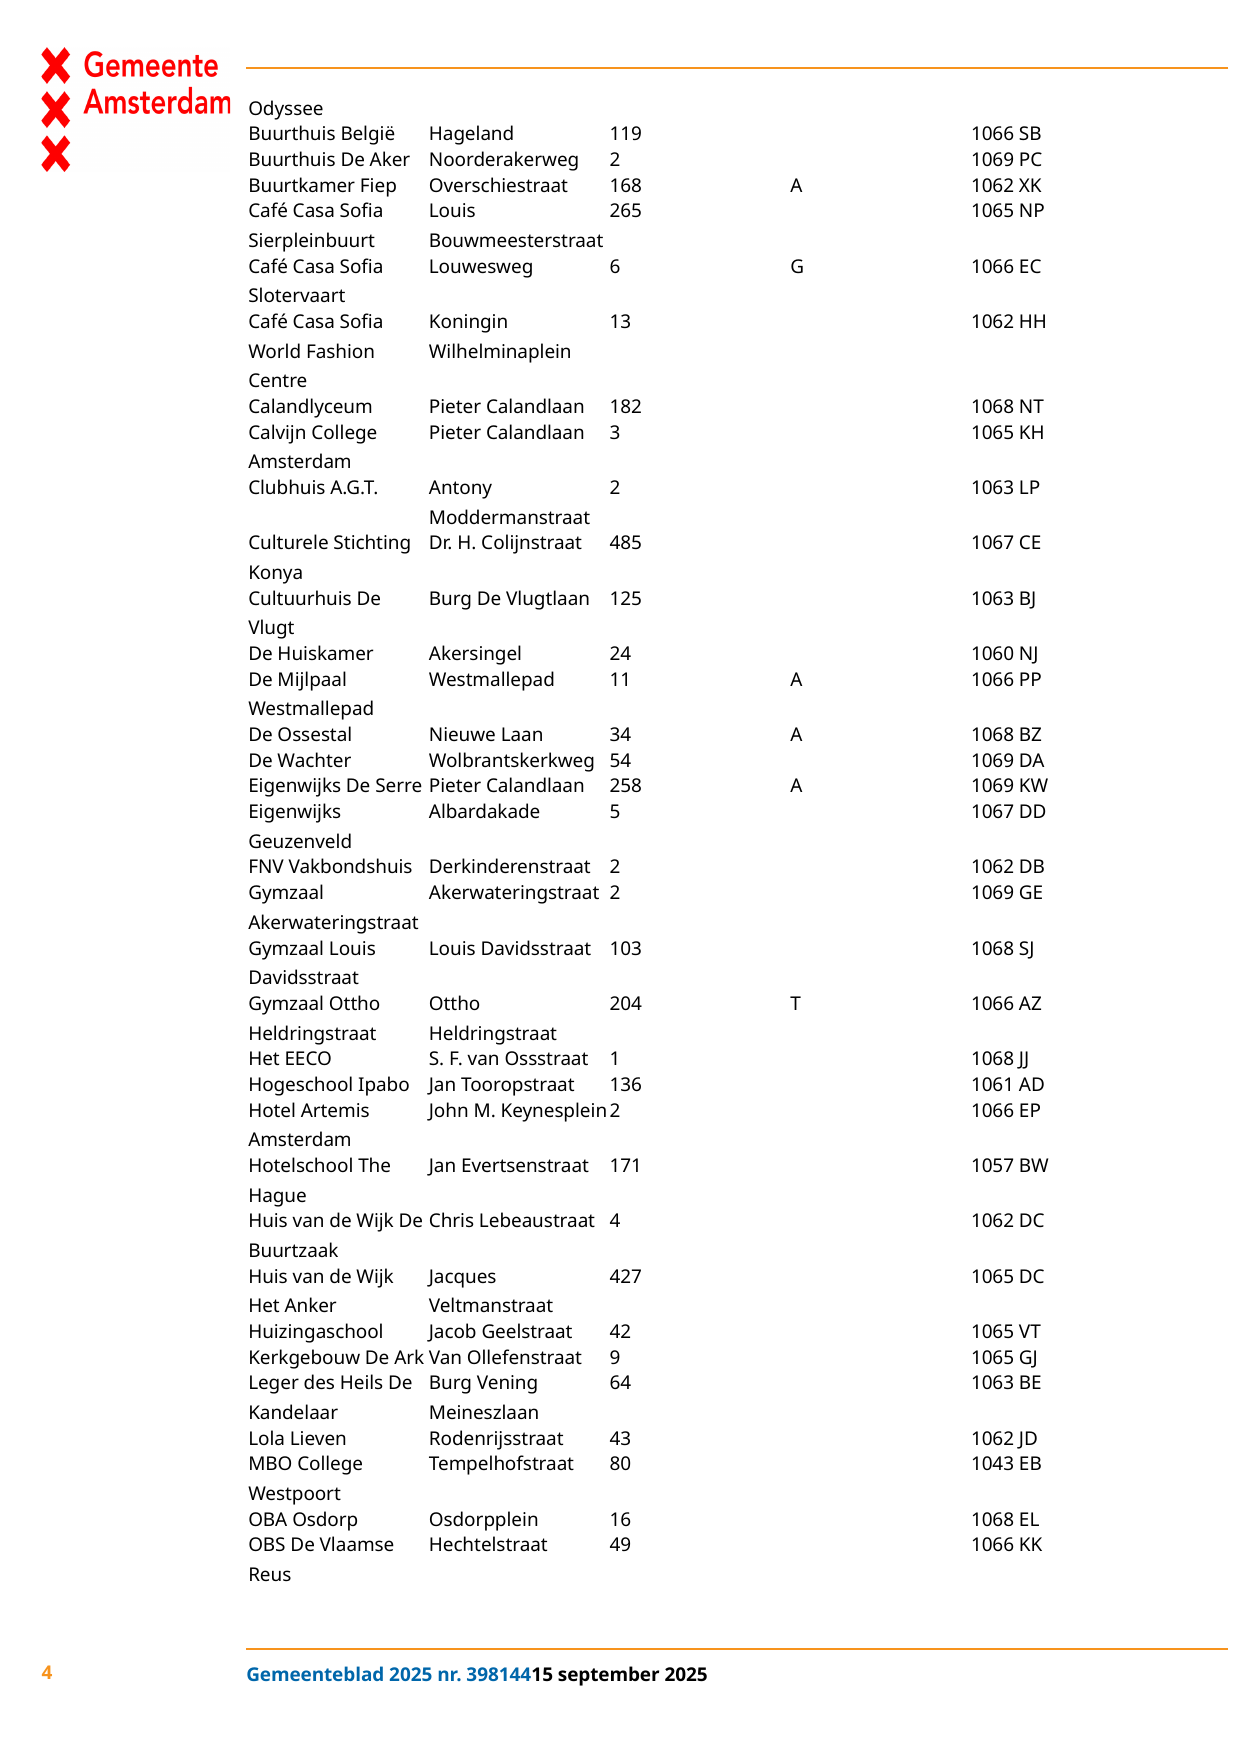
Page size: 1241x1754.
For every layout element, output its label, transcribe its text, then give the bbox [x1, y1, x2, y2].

table_cell [790, 474, 971, 529]
table_cell G [790, 253, 971, 308]
table_cell 1068 JJ [971, 1045, 1152, 1071]
table_cell [790, 640, 971, 666]
table_cell Burg Vening Meineszlaan [429, 1370, 609, 1425]
table_cell 1062 HH [971, 308, 1152, 393]
table_cell Café Casa Sofia Sierpleinbuurt [248, 198, 429, 253]
table_cell A [790, 721, 971, 747]
table_cell [790, 1263, 971, 1318]
table_cell S. F. van Ossstraat [429, 1045, 609, 1071]
table_cell 80 [609, 1451, 790, 1506]
table_cell 2 [609, 880, 790, 935]
table_cell [790, 121, 971, 146]
table_cell 16 [609, 1506, 790, 1532]
table_cell 136 [609, 1071, 790, 1097]
table_cell 1066 KK [971, 1532, 1152, 1587]
table_cell 427 [609, 1263, 790, 1318]
table_cell Jan Tooropstraat [429, 1071, 609, 1097]
table_cell Cultuurhuis De Vlugt [248, 585, 429, 640]
table_cell Hotelschool The Hague [248, 1152, 429, 1207]
table_cell Koningin Wilhelminaplein [429, 308, 609, 393]
table_cell Chris Lebeaustraat [429, 1208, 609, 1263]
table_cell 1 [609, 1045, 790, 1071]
table_cell Huizingaschool [248, 1318, 429, 1344]
table_cell Osdorpplein [429, 1506, 609, 1532]
table_cell Jan Evertsenstraat [429, 1152, 609, 1207]
table_cell Hogeschool Ipabo [248, 1071, 429, 1097]
table_cell Buurtkamer Fiep [248, 172, 429, 198]
table_cell [790, 1097, 971, 1152]
table_cell 485 [609, 530, 790, 585]
table_cell Jacques Veltmanstraat [429, 1263, 609, 1318]
table_cell 34 [609, 721, 790, 747]
table_cell 1066 PP [971, 666, 1152, 721]
table_cell 1062 XK [971, 172, 1152, 198]
table_cell Overschiestraat [429, 172, 609, 198]
table_cell John M. Keynesplein [429, 1097, 609, 1152]
table_cell [790, 1318, 971, 1344]
table_cell 9 [609, 1344, 790, 1369]
table_cell 1062 JD [971, 1425, 1152, 1451]
table_cell 24 [609, 640, 790, 666]
table_cell OBA Osdorp [248, 1506, 429, 1532]
table_cell MBO College Westpoort [248, 1451, 429, 1506]
table_cell A [790, 666, 971, 721]
table_cell 2 [609, 146, 790, 172]
table_cell [429, 95, 609, 121]
table_cell 1065 GJ [971, 1344, 1152, 1369]
table_cell Leger des Heils De Kandelaar [248, 1370, 429, 1425]
table_cell Hotel Artemis Amsterdam [248, 1097, 429, 1152]
table_cell Calvijn College Amsterdam [248, 419, 429, 474]
table_cell Kerkgebouw De Ark [248, 1344, 429, 1369]
table_cell 168 [609, 172, 790, 198]
table_cell 1062 DC [971, 1208, 1152, 1263]
table_cell 1066 EC [971, 253, 1152, 308]
table_cell Rodenrijsstraat [429, 1425, 609, 1451]
table_cell 265 [609, 198, 790, 253]
table_cell 1062 DB [971, 854, 1152, 879]
table_cell Akerwateringstraat [429, 880, 609, 935]
table_cell 1069 PC [971, 146, 1152, 172]
table_cell Louwesweg [429, 253, 609, 308]
table_cell 103 [609, 935, 790, 990]
table_cell 204 [609, 990, 790, 1045]
table_cell A [790, 773, 971, 798]
table_cell [790, 1152, 971, 1207]
table_cell [790, 95, 971, 121]
table_cell Noorderakerweg [429, 146, 609, 172]
table_cell Clubhuis A.G.T. [248, 474, 429, 529]
table_cell Antony Moddermanstraat [429, 474, 609, 529]
table_cell 1043 EB [971, 1451, 1152, 1506]
table_cell Albardakade [429, 799, 609, 854]
table_cell Huis van de Wijk De Buurtzaak [248, 1208, 429, 1263]
table_cell 1069 DA [971, 747, 1152, 773]
table_cell [790, 1506, 971, 1532]
table_cell De Wachter [248, 747, 429, 773]
table_cell 2 [609, 1097, 790, 1152]
table_cell De Ossestal [248, 721, 429, 747]
table_cell [790, 1208, 971, 1263]
table_cell 1063 LP [971, 474, 1152, 529]
table_cell Odyssee [248, 95, 429, 121]
table_cell Derkinderenstraat [429, 854, 609, 879]
table_cell OBS De Vlaamse Reus [248, 1532, 429, 1587]
table_cell 49 [609, 1532, 790, 1587]
table_cell 258 [609, 773, 790, 798]
table_cell Jacob Geelstraat [429, 1318, 609, 1344]
table_cell Westmallepad [429, 666, 609, 721]
table_cell [790, 585, 971, 640]
table_cell Buurthuis De Aker [248, 146, 429, 172]
table_cell 1066 SB [971, 121, 1152, 146]
table_cell Huis van de Wijk Het Anker [248, 1263, 429, 1318]
table_cell Pieter Calandlaan [429, 773, 609, 798]
table_cell Tempelhofstraat [429, 1451, 609, 1506]
table_cell 1068 EL [971, 1506, 1152, 1532]
table_cell 1066 EP [971, 1097, 1152, 1152]
table_cell Gymzaal Akerwateringstraat [248, 880, 429, 935]
table_cell 4 [609, 1208, 790, 1263]
table_cell 1057 BW [971, 1152, 1152, 1207]
table_cell [790, 419, 971, 474]
table_cell [790, 1532, 971, 1587]
table_cell Van Ollefenstraat [429, 1344, 609, 1369]
table_cell Gymzaal Ottho Heldringstraat [248, 990, 429, 1045]
table_cell 1066 AZ [971, 990, 1152, 1045]
table_cell 1065 KH [971, 419, 1152, 474]
table_cell [790, 747, 971, 773]
table_cell [790, 1425, 971, 1451]
table_cell Hageland [429, 121, 609, 146]
table_cell [790, 198, 971, 253]
table_cell 1067 CE [971, 530, 1152, 585]
table_cell 6 [609, 253, 790, 308]
table_cell 43 [609, 1425, 790, 1451]
table_cell 1065 DC [971, 1263, 1152, 1318]
table_cell 1063 BE [971, 1370, 1152, 1425]
table_cell 13 [609, 308, 790, 393]
table_cell [790, 1451, 971, 1506]
table_cell [790, 1344, 971, 1369]
table_cell 42 [609, 1318, 790, 1344]
table_cell 2 [609, 854, 790, 879]
table_cell [609, 95, 790, 121]
table_cell Pieter Calandlaan [429, 419, 609, 474]
table_cell [971, 95, 1152, 121]
table_cell 1068 SJ [971, 935, 1152, 990]
table_cell Lola Lieven [248, 1425, 429, 1451]
table_cell 1060 NJ [971, 640, 1152, 666]
table_cell 1067 DD [971, 799, 1152, 854]
table_cell 1068 NT [971, 393, 1152, 419]
table_cell [790, 799, 971, 854]
table_cell 1061 AD [971, 1071, 1152, 1097]
table_cell Hechtelstraat [429, 1532, 609, 1587]
table_cell A [790, 172, 971, 198]
table_cell [790, 308, 971, 393]
table_cell Nieuwe Laan [429, 721, 609, 747]
table_cell 5 [609, 799, 790, 854]
table_cell Eigenwijks Geuzenveld [248, 799, 429, 854]
table_cell Calandlyceum [248, 393, 429, 419]
table_cell Akersingel [429, 640, 609, 666]
table_cell FNV Vakbondshuis [248, 854, 429, 879]
table_cell 182 [609, 393, 790, 419]
table_cell Café Casa Sofia World Fashion Centre [248, 308, 429, 393]
table_cell Pieter Calandlaan [429, 393, 609, 419]
table_cell 171 [609, 1152, 790, 1207]
table_cell Burg De Vlugtlaan [429, 585, 609, 640]
table_cell [790, 880, 971, 935]
table_cell 1068 BZ [971, 721, 1152, 747]
table_cell Ottho Heldringstraat [429, 990, 609, 1045]
table_cell 54 [609, 747, 790, 773]
table_cell 1069 GE [971, 880, 1152, 935]
table_cell 11 [609, 666, 790, 721]
picture [41, 47, 231, 172]
table_cell [790, 530, 971, 585]
table_cell 119 [609, 121, 790, 146]
table_cell 3 [609, 419, 790, 474]
table_cell Eigenwijks De Serre [248, 773, 429, 798]
table_cell Louis Bouwmeesterstraat [429, 198, 609, 253]
table_cell [790, 393, 971, 419]
table_cell De Huiskamer [248, 640, 429, 666]
table_cell 1063 BJ [971, 585, 1152, 640]
table_cell 1069 KW [971, 773, 1152, 798]
table_cell [790, 854, 971, 879]
table_cell 1065 NP [971, 198, 1152, 253]
table_cell Louis Davidsstraat [429, 935, 609, 990]
table_cell [790, 1370, 971, 1425]
table_cell 1065 VT [971, 1318, 1152, 1344]
table_cell [790, 146, 971, 172]
table_cell Het EECO [248, 1045, 429, 1071]
table_cell Café Casa Sofia Slotervaart [248, 253, 429, 308]
table_cell Buurthuis België [248, 121, 429, 146]
table_cell Dr. H. Colijnstraat [429, 530, 609, 585]
table_cell [790, 1071, 971, 1097]
table_cell 2 [609, 474, 790, 529]
table_cell Culturele Stichting Konya [248, 530, 429, 585]
table_cell [790, 1045, 971, 1071]
table_cell De Mijlpaal Westmallepad [248, 666, 429, 721]
table_cell [790, 935, 971, 990]
table_cell 64 [609, 1370, 790, 1425]
table_cell Wolbrantskerkweg [429, 747, 609, 773]
table_cell Gymzaal Louis Davidsstraat [248, 935, 429, 990]
table_cell 125 [609, 585, 790, 640]
table_cell T [790, 990, 971, 1045]
